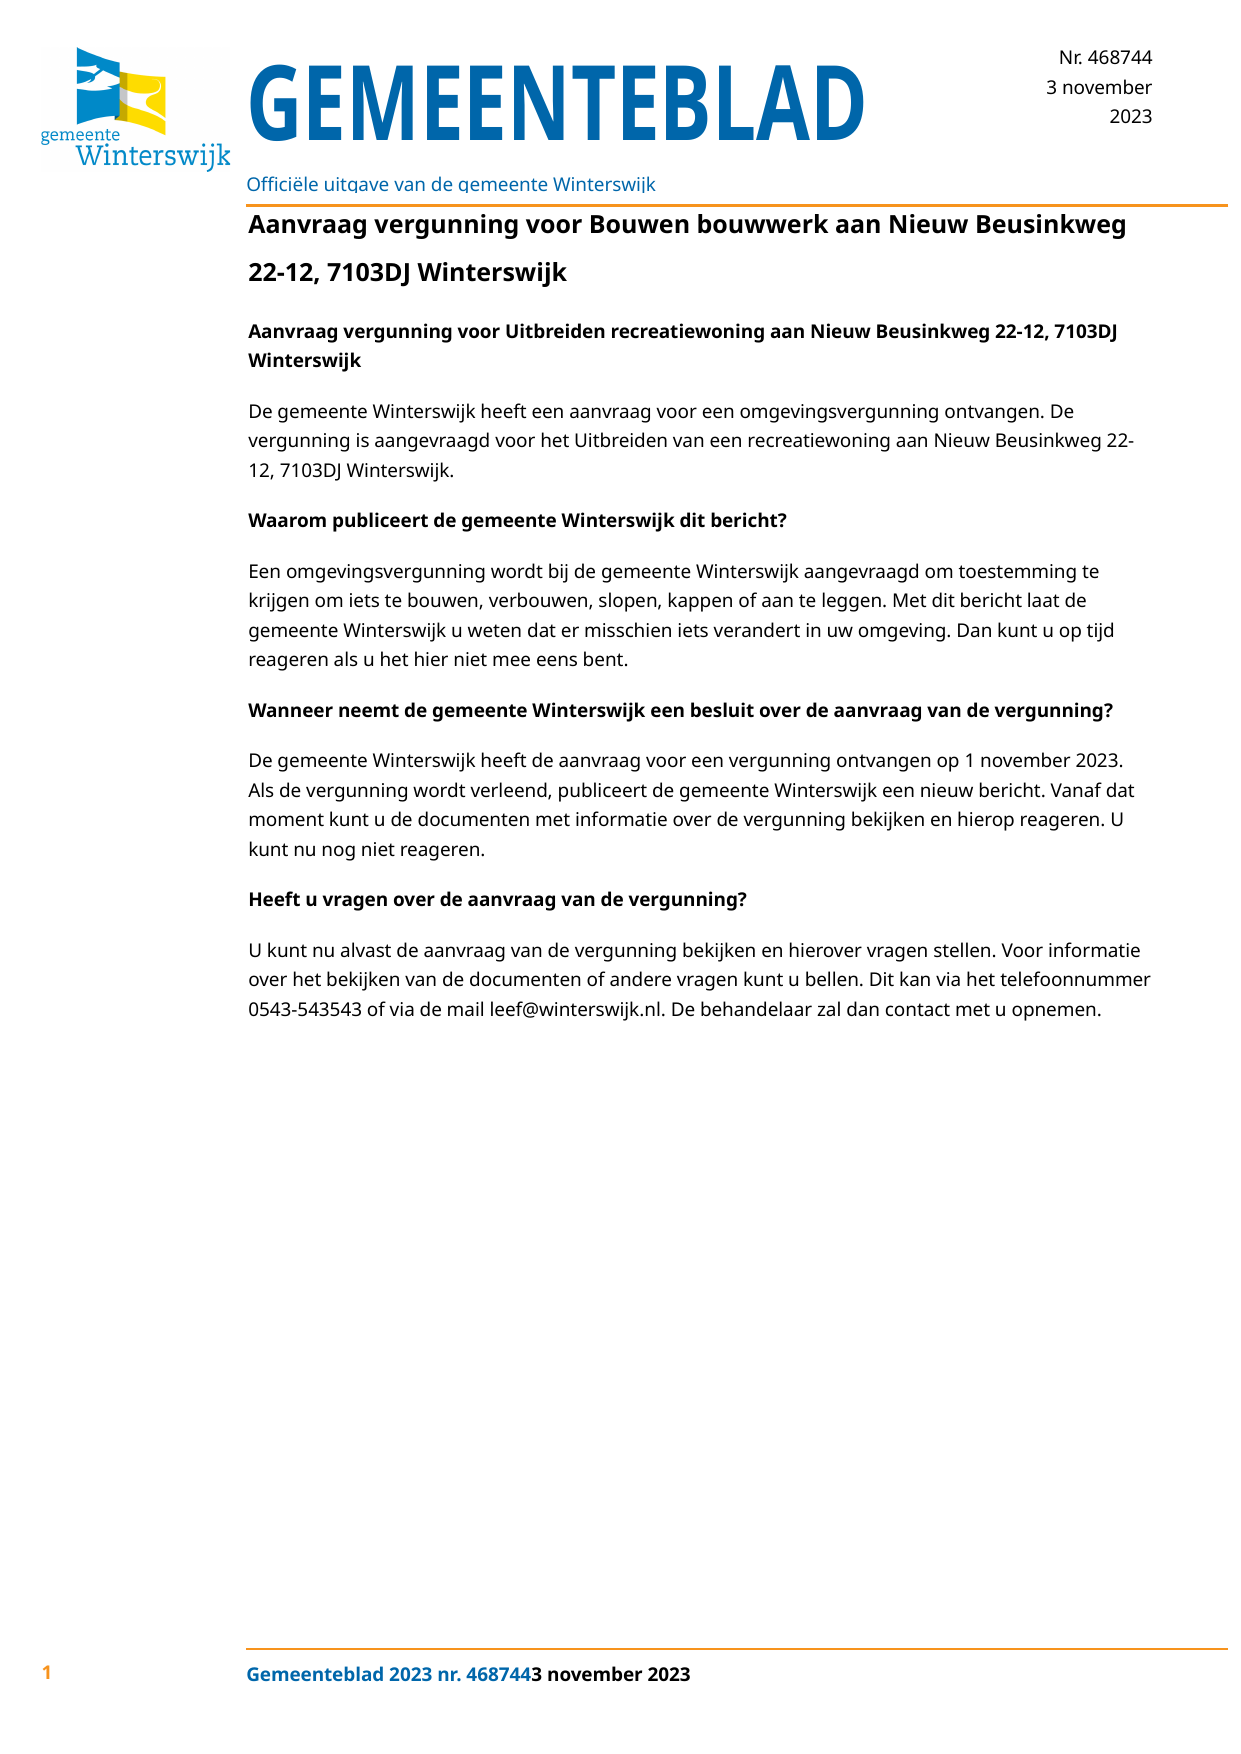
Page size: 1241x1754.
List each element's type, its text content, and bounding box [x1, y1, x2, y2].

text Heeft u vragen over de aanvraag van de vergunning? [248, 887, 1152, 912]
text De gemeente Winterswijk heeft een aanvraag voor een omgevingsvergunning ontvangen. De vergunning is aangevraagd voor het Uitbreiden van een recreatiewoning aan Nieuw Beusinkweg 22-12, 7103DJ Winterswijk. [248, 398, 1152, 483]
text Aanvraag vergunning voor Bouwen bouwwerk aan Nieuw Beusinkweg 22-12, 7103DJ Winterswijk [248, 207, 1152, 288]
text Wanneer neemt de gemeente Winterswijk een besluit over de aanvraag van de vergunning? [248, 697, 1152, 723]
picture [225, 153, 231, 162]
text De gemeente Winterswijk heeft de aanvraag voor een vergunning ontvangen op 1 november 2023. Als de vergunning wordt verleend, publiceert de gemeente Winterswijk een nieuw bericht. Vanaf dat moment kunt u de documenten met informatie over de vergunning bekijken en hierop reageren. U kunt nu nog niet reageren. [248, 747, 1152, 862]
text Een omgevingsvergunning wordt bij de gemeente Winterswijk aangevraagd om toestemming te krijgen om iets te bouwen, verbouwen, slopen, kappen of aan te leggen. Met dit bericht laat de gemeente Winterswijk u weten dat er misschien iets verandert in uw omgeving. Dan kunt u op tijd reageren als u het hier niet mee eens bent. [248, 558, 1152, 672]
text U kunt nu alvast de aanvraag van de vergunning bekijken en hierover vragen stellen. Voor informatie over het bekijken van de documenten of andere vragen kunt u bellen. Dit kan via het telefoonnummer 0543-543543 of via de mail leef@winterswijk.nl. De behandelaar zal dan contact met u opnemen. [248, 937, 1152, 1022]
text Waarom publiceert de gemeente Winterswijk dit bericht? [248, 507, 1152, 533]
picture [41, 47, 231, 172]
text Aanvraag vergunning voor Uitbreiden recreatiewoning aan Nieuw Beusinkweg 22-12, 7103DJ Winterswijk [248, 318, 1152, 373]
